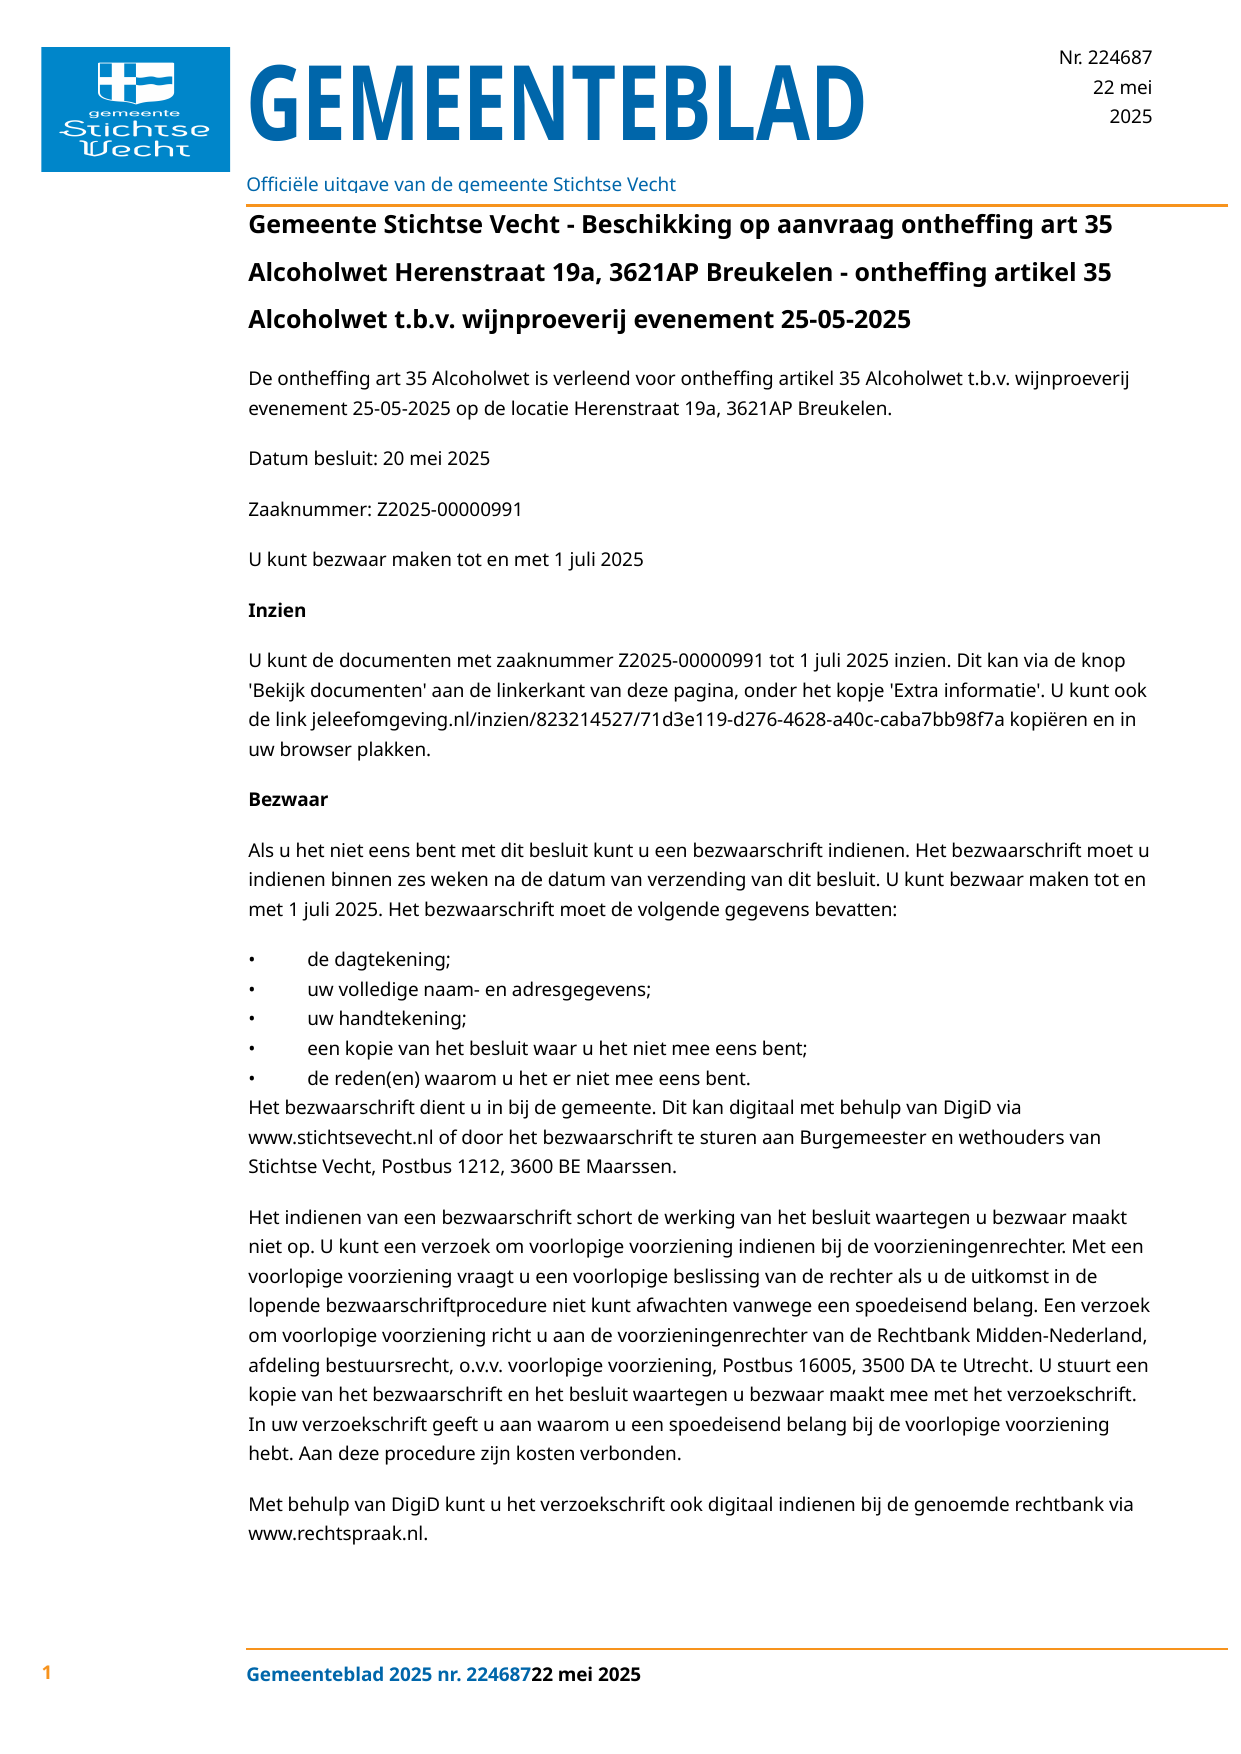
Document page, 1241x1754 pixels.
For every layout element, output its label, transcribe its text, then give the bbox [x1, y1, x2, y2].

list de dagtekening; [248, 946, 1152, 972]
list uw handtekening; [248, 1006, 1152, 1031]
text Datum besluit: 20 mei 2025 [248, 446, 1152, 471]
text Zaaknummer: Z2025-00000991 [248, 496, 1152, 522]
text Bezwaar [248, 786, 1152, 812]
list een kopie van het besluit waar u het niet mee eens bent; [248, 1035, 1152, 1061]
list uw volledige naam- en adresgegevens; [248, 976, 1152, 1002]
text Inzien [248, 597, 1152, 622]
text U kunt bezwaar maken tot en met 1 juli 2025 [248, 546, 1152, 572]
text Gemeente Stichtse Vecht - Beschikking op aanvraag ontheffing art 35 Alcoholwet Herenstraat 19a, 3621AP Breukelen - ontheffing artikel 35 Alcoholwet t.b.v. wijnproeverij evenement 25-05-2025 [248, 207, 1152, 336]
picture [99, 63, 135, 101]
text De ontheffing art 35 Alcoholwet is verleend voor ontheffing artikel 35 Alcoholwet t.b.v. wijnproeverij evenement 25-05-2025 op de locatie Herenstraat 19a, 3621AP Breukelen. [248, 366, 1152, 421]
list de reden(en) waarom u het er niet mee eens bent. [248, 1065, 1152, 1090]
text Het bezwaarschrift dient u in bij de gemeente. Dit kan digitaal met behulp van DigiD via www.stichtsevecht.nl of door het bezwaarschrift te sturen aan Burgemeester en wethouders van Stichtse Vecht, Postbus 1212, 3600 BE Maarssen. [248, 1094, 1152, 1179]
text Het indienen van een bezwaarschrift schort de werking van het besluit waartegen u bezwaar maakt niet op. U kunt een verzoek om voorlopige voorziening indienen bij de voorzieningenrechter. Met een voorlopige voorziening vraagt u een voorlopige beslissing van de rechter als u de uitkomst in de lopende bezwaarschriftprocedure niet kunt afwachten vanwege een spoedeisend belang. Een verzoek om voorlopige voorziening richt u aan de voorzieningenrechter van de Rechtbank Midden-Nederland, afdeling bestuursrecht, o.v.v. voorlopige voorziening, Postbus 16005, 3500 DA te Utrecht. U stuurt een kopie van het bezwaarschrift en het besluit waartegen u bezwaar maakt mee met het verzoekschrift. In uw verzoekschrift geeft u aan waarom u een spoedeisend belang bij de voorlopige voorziening hebt. Aan deze procedure zijn kosten verbonden. [248, 1204, 1152, 1466]
picture [137, 63, 174, 103]
text Als u het niet eens bent met dit besluit kunt u een bezwaarschrift indienen. Het bezwaarschrift moet u indienen binnen zes weken na de datum van verzending van dit besluit. U kunt bezwaar maken tot en met 1 juli 2025. Het bezwaarschrift moet de volgende gegevens bevatten: [248, 837, 1152, 922]
text Met behulp van DigiD kunt u het verzoekschrift ook digitaal indienen bij de genoemde rechtbank via www.rechtspraak.nl. [248, 1491, 1152, 1546]
text U kunt de documenten met zaaknummer Z2025-00000991 tot 1 juli 2025 inzien. Dit kan via de knop 'Bekijk documenten' aan de linkerkant van deze pagina, onder het kopje 'Extra informatie'. U kunt ook de link jeleefomgeving.nl/inzien/823214527/71d3e119-d276-4628-a40c-caba7bb98f7a kopiëren en in uw browser plakken. [248, 647, 1152, 762]
